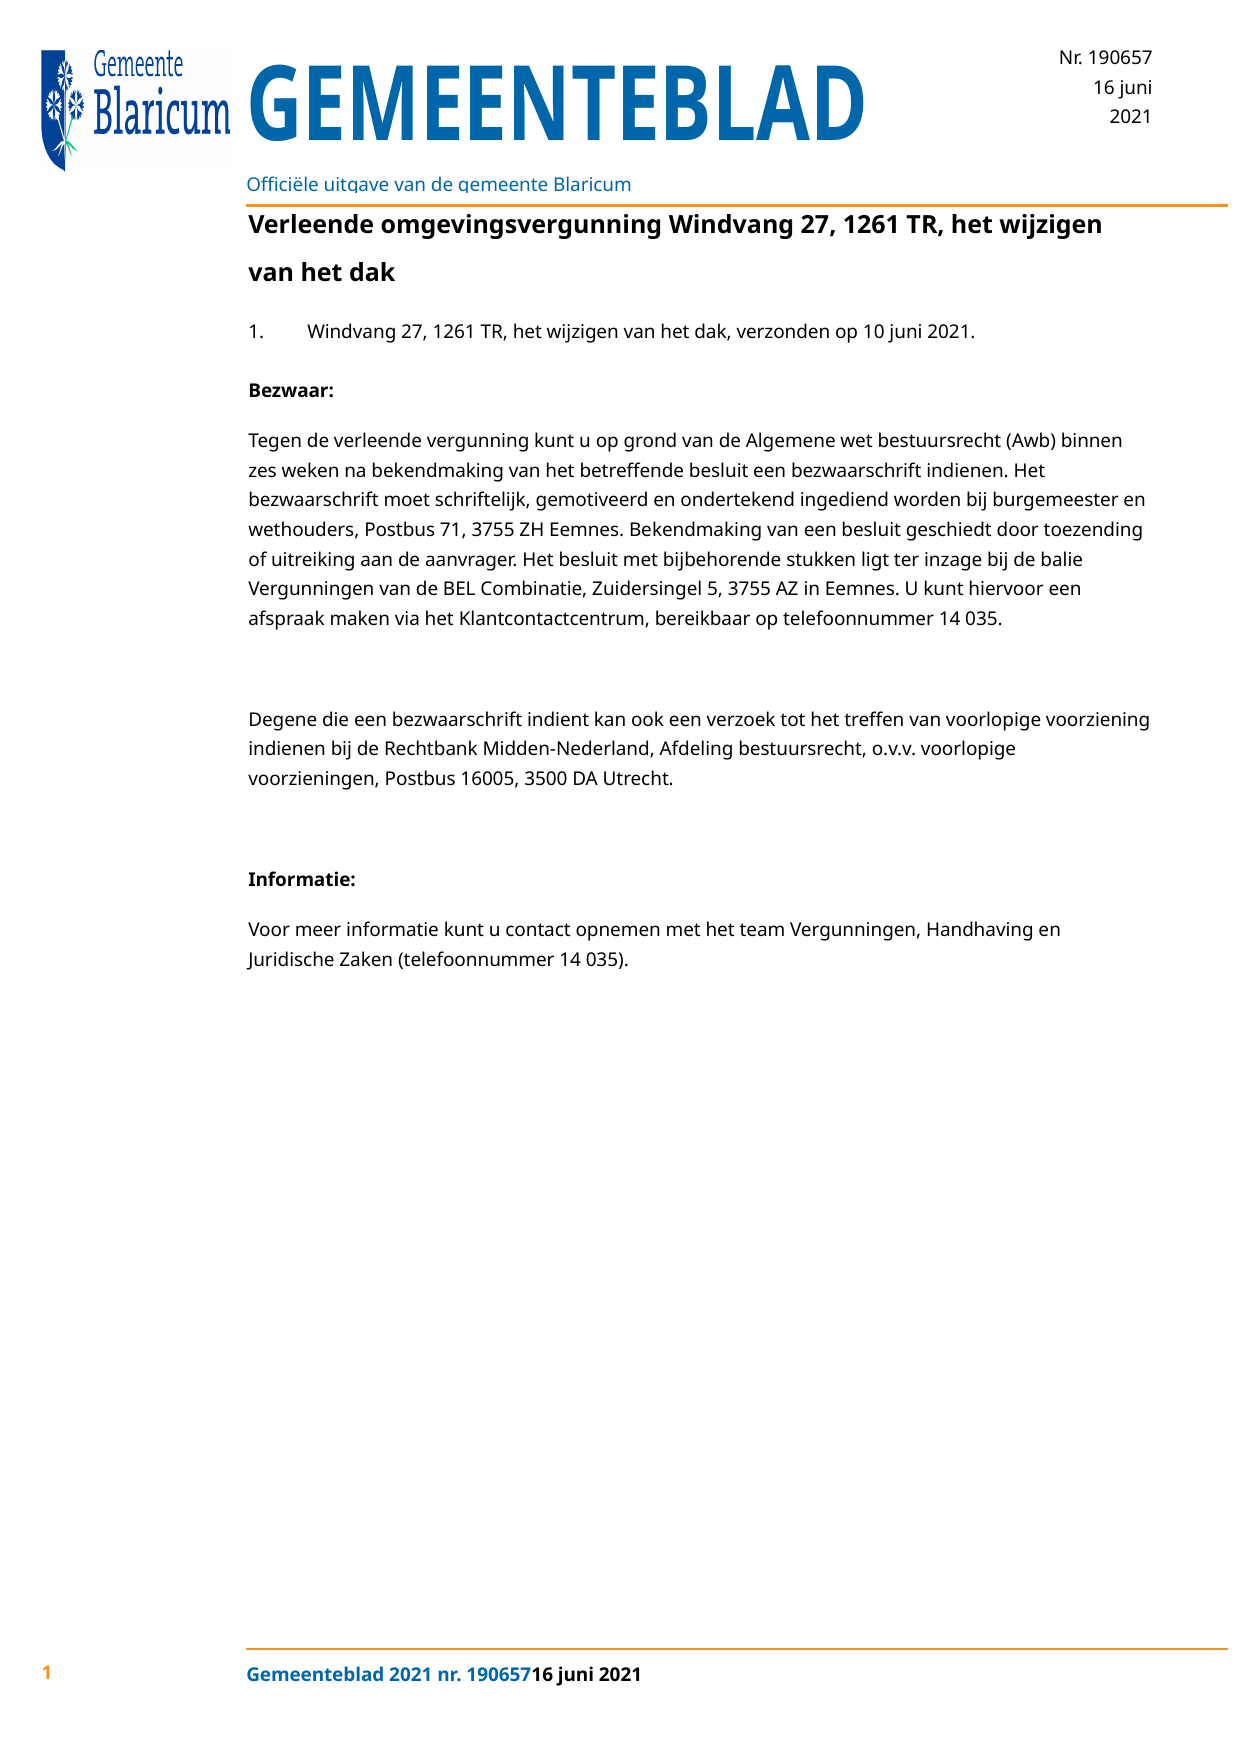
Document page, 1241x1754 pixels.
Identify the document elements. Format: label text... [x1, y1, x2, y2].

text Bezwaar: [248, 377, 1152, 403]
text Degene die een bezwaarschrift indient kan ook een verzoek tot het treffen van voorlopige voorziening indienen bij de Rechtbank Midden-Nederland, Afdeling bestuursrecht, o.v.v. voorlopige voorzieningen, Postbus 16005, 3500 DA Utrecht. [248, 706, 1152, 791]
text Verleende omgevingsvergunning Windvang 27, 1261 TR, het wijzigen van het dak [248, 207, 1152, 288]
text Voor meer informatie kunt u contact opnemen met het team Vergunningen, Handhaving en Juridische Zaken (telefoonnummer 14 035). [248, 916, 1152, 972]
text Informatie: [248, 866, 1152, 892]
picture [41, 47, 231, 172]
list Windvang 27, 1261 TR, het wijzigen van het dak, verzonden op 10 juni 2021. [248, 318, 1152, 344]
text Tegen de verleende vergunning kunt u op grond van de Algemene wet bestuursrecht (Awb) binnen zes weken na bekendmaking van het betreffende besluit een bezwaarschrift indienen. Het bezwaarschrift moet schriftelijk, gemotiveerd en ondertekend ingediend worden bij burgemeester en wethouders, Postbus 71, 3755 ZH Eemnes. Bekendmaking van een besluit geschiedt door toezending of uitreiking aan de aanvrager. Het besluit met bijbehorende stukken ligt ter inzage bij de balie Vergunningen van de BEL Combinatie, Zuidersingel 5, 3755 AZ in Eemnes. U kunt hiervoor een afspraak maken via het Klantcontactcentrum, bereikbaar op telefoonnummer 14 035. [248, 427, 1152, 631]
